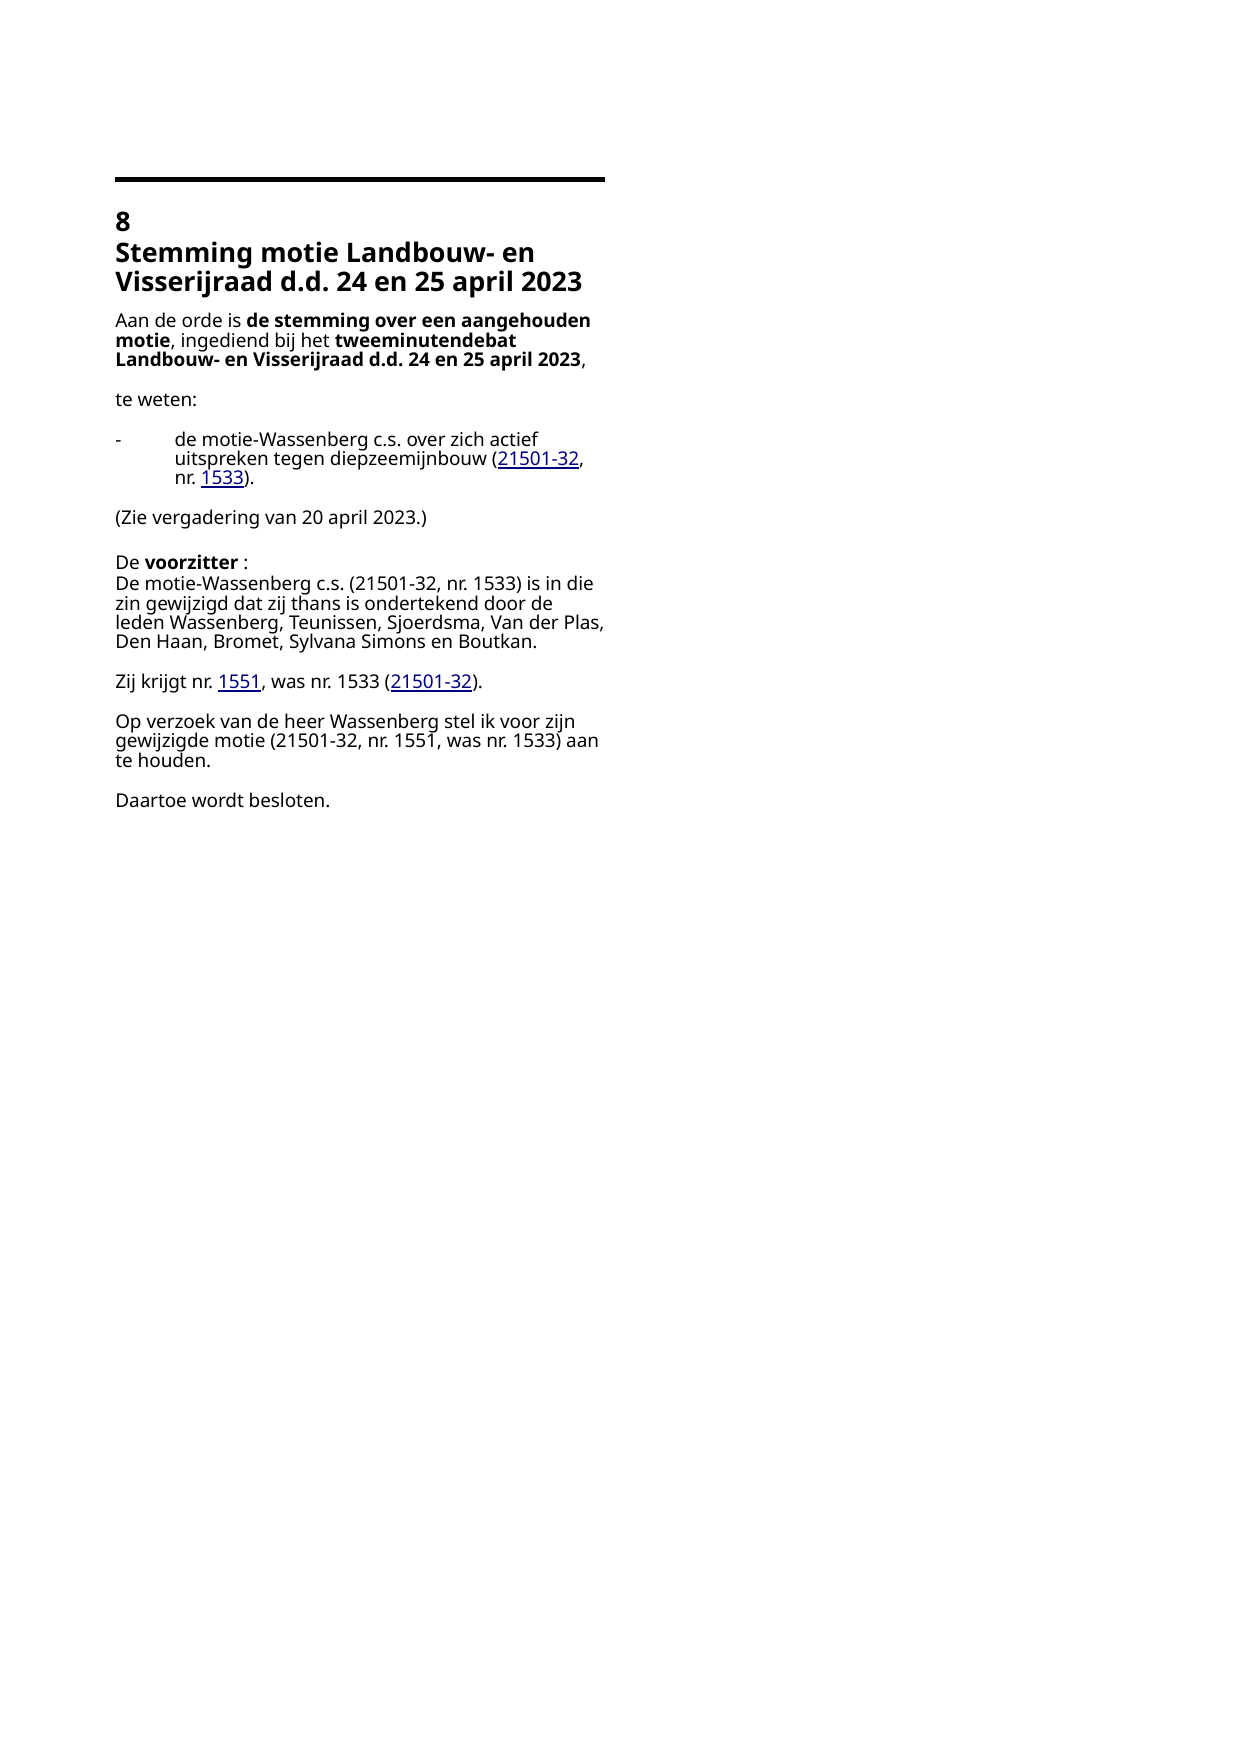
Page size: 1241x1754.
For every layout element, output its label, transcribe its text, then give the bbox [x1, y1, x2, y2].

text De voorzitter : [115, 549, 605, 575]
list de motie-Wassenberg c.s. over zich actief uitspreken tegen diepzeemijnbouw (21501-32, nr. 1533). [115, 431, 605, 489]
text te weten: [115, 391, 605, 410]
text Aan de orde is de stemming over een aangehouden motie, ingediend bij het tweeminutendebat Landbouw- en Visserijraad d.d. 24 en 25 april 2023, [115, 312, 605, 370]
text Daartoe wordt besloten. [115, 792, 605, 811]
text Op verzoek van de heer Wassenberg stel ik voor zijn gewijzigde motie (21501-32, nr. 1551, was nr. 1533) aan te houden. [115, 713, 605, 771]
text Stemming motie Landbouw- en Visserijraad d.d. 24 en 25 april 2023 [115, 239, 605, 312]
text De motie-Wassenberg c.s. (21501-32, nr. 1533) is in die zin gewijzigd dat zij thans is ondertekend door de leden Wassenberg, Teunissen, Sjoerdsma, Van der Plas, Den Haan, Bromet, Sylvana Simons en Boutkan. [115, 575, 605, 652]
text (Zie vergadering van 20 april 2023.) [115, 509, 605, 529]
text Zij krijgt nr. 1551, was nr. 1533 (21501-32). [115, 673, 605, 692]
text 8 [115, 203, 605, 239]
